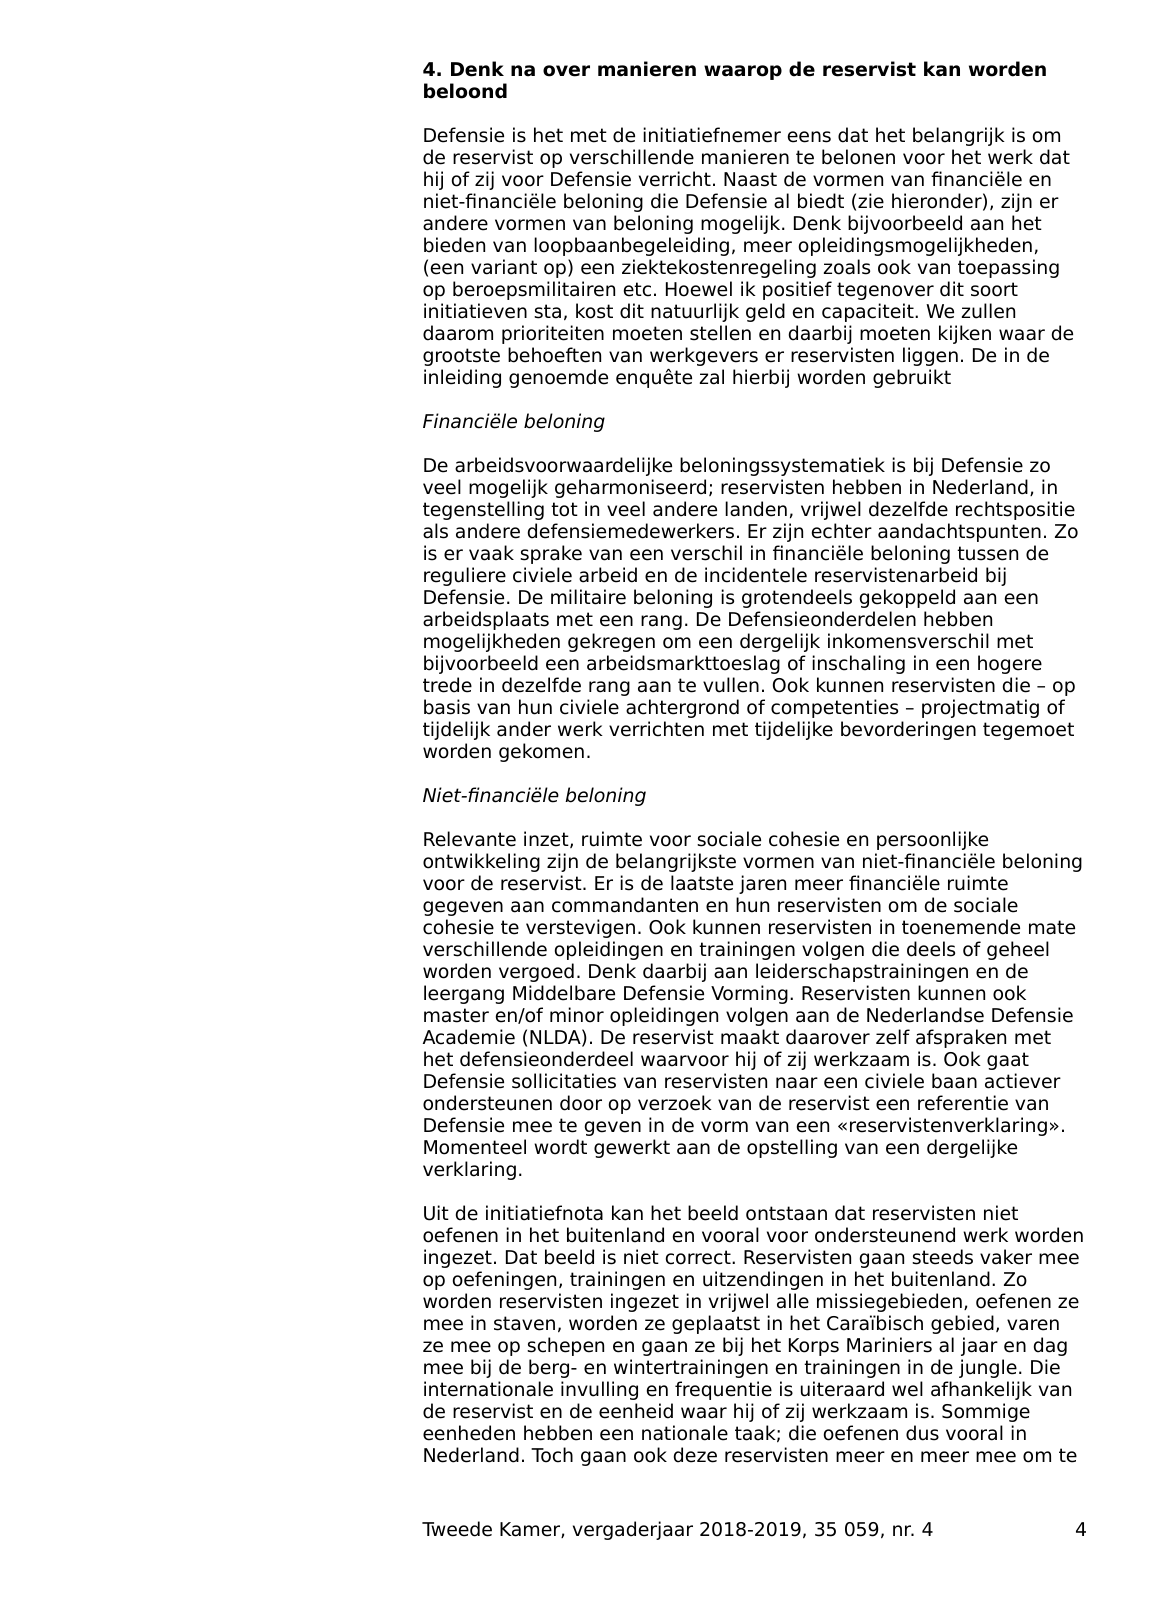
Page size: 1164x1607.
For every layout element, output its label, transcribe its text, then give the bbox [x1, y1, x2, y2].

text De arbeidsvoorwaardelijke beloningssystematiek is bij Defensie zo veel mogelijk geharmoniseerd; reservisten hebben in Nederland, in tegenstelling tot in veel andere landen, vrijwel dezelfde rechtspositie als andere defensiemedewerkers. Er zijn echter aandachtspunten. Zo is er vaak sprake van een verschil in financiële beloning tussen de reguliere civiele arbeid en de incidentele reservistenarbeid bij Defensie. De militaire beloning is grotendeels gekoppeld aan een arbeidsplaats met een rang. De Defensieonderdelen hebben mogelijkheden gekregen om een dergelijk inkomensverschil met bijvoorbeeld een arbeidsmarkttoeslag of inschaling in een hogere trede in dezelfde rang aan te vullen. Ook kunnen reservisten die – op basis van hun civiele achtergrond of competenties – projectmatig of tijdelijk ander werk verrichten met tijdelijke bevorderingen tegemoet worden gekomen. [422, 455, 1087, 763]
text Relevante inzet, ruimte voor sociale cohesie en persoonlijke ontwikkeling zijn de belangrijkste vormen van niet-financiële beloning voor de reservist. Er is de laatste jaren meer financiële ruimte gegeven aan commandanten en hun reservisten om de sociale cohesie te verstevigen. Ook kunnen reservisten in toenemende mate verschillende opleidingen en trainingen volgen die deels of geheel worden vergoed. Denk daarbij aan leiderschapstrainingen en de leergang Middelbare Defensie Vorming. Reservisten kunnen ook master en/of minor opleidingen volgen aan de Nederlandse Defensie Academie (NLDA). De reservist maakt daarover zelf afspraken met het defensieonderdeel waarvoor hij of zij werkzaam is. Ook gaat Defensie sollicitaties van reservisten naar een civiele baan actiever ondersteunen door op verzoek van de reservist een referentie van Defensie mee te geven in de vorm van een «reservistenverklaring». Momenteel wordt gewerkt aan de opstelling van een dergelijke verklaring. [422, 829, 1087, 1181]
text Uit de initiatiefnota kan het beeld ontstaan dat reservisten niet oefenen in het buitenland en vooral voor ondersteunend werk worden ingezet. Dat beeld is niet correct. Reservisten gaan steeds vaker mee op oefeningen, trainingen en uitzendingen in het buitenland. Zo worden reservisten ingezet in vrijwel alle missiegebieden, oefenen ze mee in staven, worden ze geplaatst in het Caraïbisch gebied, varen ze mee op schepen en gaan ze bij het Korps Mariniers al jaar en dag mee bij de berg- en wintertrainingen en trainingen in de jungle. Die internationale invulling en frequentie is uiteraard wel afhankelijk van de reservist en de eenheid waar hij of zij werkzaam is. Sommige eenheden hebben een nationale taak; die oefenen dus vooral in Nederland. Toch gaan ook deze reservisten meer en meer mee om te [422, 1203, 1087, 1467]
text Defensie is het met de initiatiefnemer eens dat het belangrijk is om de reservist op verschillende manieren te belonen voor het werk dat hij of zij voor Defensie verricht. Naast de vormen van financiële en niet-financiële beloning die Defensie al biedt (zie hieronder), zijn er andere vormen van beloning mogelijk. Denk bijvoorbeeld aan het bieden van loopbaanbegeleiding, meer opleidingsmogelijkheden, (een variant op) een ziektekostenregeling zoals ook van toepassing op beroepsmilitairen etc. Hoewel ik positief tegenover dit soort initiatieven sta, kost dit natuurlijk geld en capaciteit. We zullen daarom prioriteiten moeten stellen en daarbij moeten kijken waar de grootste behoeften van werkgevers er reservisten liggen. De in de inleiding genoemde enquête zal hierbij worden gebruikt [422, 125, 1087, 389]
subtitle Niet-financiële beloning [422, 785, 1087, 807]
subtitle 4. Denk na over manieren waarop de reservist kan worden beloond [422, 59, 1087, 103]
subtitle Financiële beloning [422, 411, 1087, 433]
